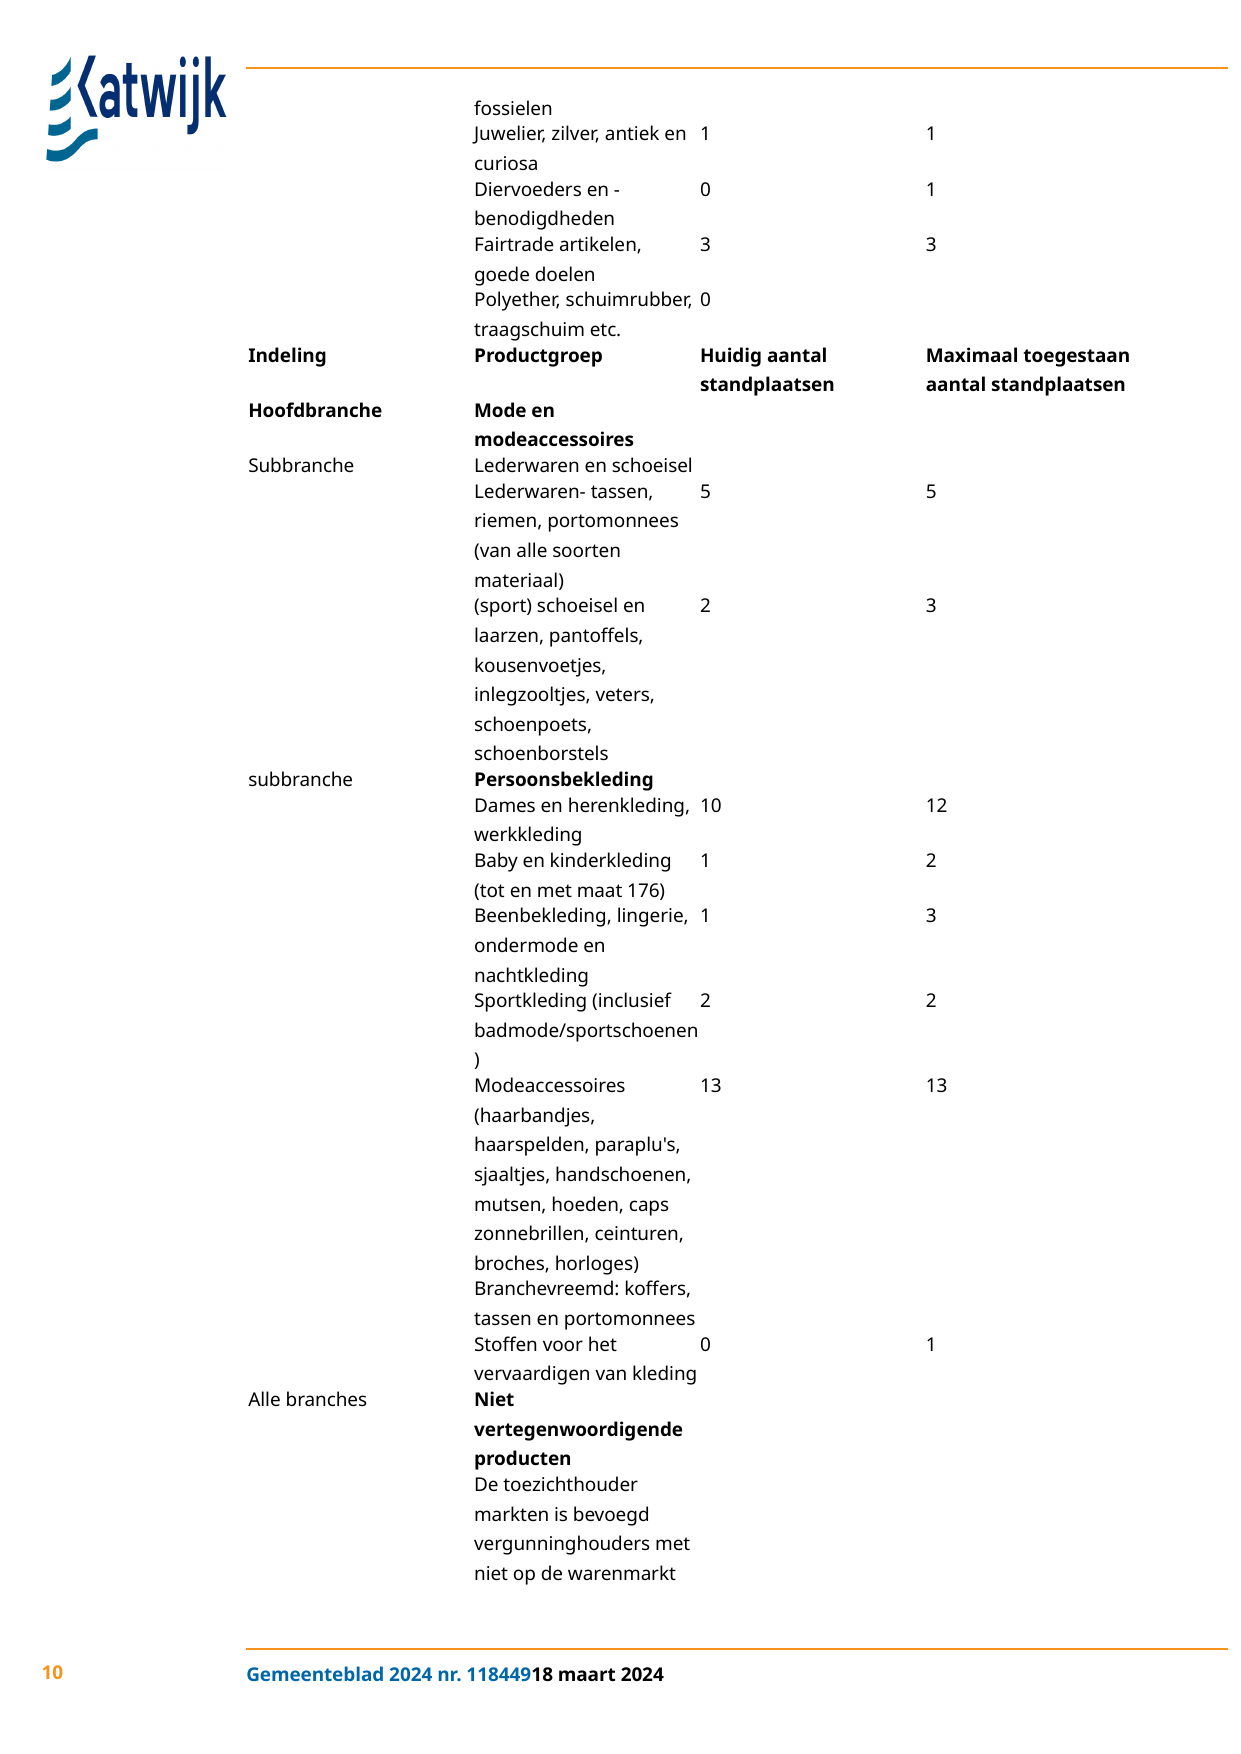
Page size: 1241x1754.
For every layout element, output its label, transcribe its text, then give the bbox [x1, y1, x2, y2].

table_cell 13 [700, 1073, 926, 1276]
table_cell Persoonsbekleding [474, 766, 700, 792]
table_cell 2 [700, 593, 926, 766]
table_cell [926, 766, 1152, 792]
table_cell [700, 1386, 926, 1471]
table_cell Niet vertegenwoordigende producten [474, 1386, 700, 1471]
table_cell 3 [700, 231, 926, 286]
table_cell Modeaccessoires (haarbandjes, haarspelden, paraplu's, sjaaltjes, handschoenen, mutsen, hoeden, caps zonnebrillen, ceinturen, broches, horloges) [474, 1073, 700, 1276]
table_cell 1 [700, 121, 926, 176]
table_cell (sport) schoeisel en laarzen, pantoffels, kousenvoetjes, inlegzooltjes, veters, schoenpoets, schoenborstels [474, 593, 700, 766]
table_cell Indeling [248, 342, 474, 397]
table_cell 1 [700, 903, 926, 987]
table_cell 2 [926, 988, 1152, 1072]
table_cell [700, 766, 926, 792]
table_cell 5 [926, 478, 1152, 593]
table_cell 1 [926, 176, 1152, 231]
table_cell Polyether, schuimrubber, traagschuim etc. [474, 286, 700, 342]
table_cell [926, 453, 1152, 478]
table_cell Lederwaren en schoeisel [474, 453, 700, 478]
table_cell 13 [926, 1073, 1152, 1276]
table_cell Branchevreemd: koffers, tassen en portomonnees [474, 1276, 700, 1331]
table_cell 0 [700, 1331, 926, 1386]
table_cell Juwelier, zilver, antiek en curiosa [474, 121, 700, 176]
table_cell [926, 1471, 1152, 1586]
table_cell 0 [700, 176, 926, 231]
table_cell 2 [700, 988, 926, 1072]
table_cell Huidig aantal standplaatsen [700, 342, 926, 397]
table_cell Hoofdbranche [248, 397, 474, 452]
table_cell Stoffen voor het vervaardigen van kleding [474, 1331, 700, 1386]
table_cell [926, 95, 1152, 121]
table_cell 5 [700, 478, 926, 593]
table_cell Dames en herenkleding, werkkleding [474, 792, 700, 847]
table_cell [700, 95, 926, 121]
table_cell Diervoeders en -benodigdheden [474, 176, 700, 231]
table_cell Sportkleding (inclusief badmode/sportschoenen) [474, 988, 700, 1072]
table_cell Mode en modeaccessoires [474, 397, 700, 452]
table_cell 3 [926, 903, 1152, 987]
table_cell fossielen [474, 95, 700, 121]
table_cell Lederwaren- tassen, riemen, portomonnees (van alle soorten materiaal) [474, 478, 700, 593]
table_cell Alle branches [248, 1386, 474, 1586]
table_cell 1 [926, 121, 1152, 176]
table_cell Beenbekleding, lingerie, ondermode en nachtkleding [474, 903, 700, 987]
table_cell 2 [926, 847, 1152, 903]
table_cell [700, 397, 926, 452]
table_cell 10 [700, 792, 926, 847]
table_cell 1 [700, 847, 926, 903]
table_cell Baby en kinderkleding (tot en met maat 176) [474, 847, 700, 903]
table_cell De toezichthouder markten is bevoegd vergunninghouders met niet op de warenmarkt [474, 1471, 700, 1586]
table_cell Productgroep [474, 342, 700, 397]
table_cell 0 [700, 286, 926, 342]
table_cell 1 [926, 1331, 1152, 1386]
table_cell Fairtrade artikelen, goede doelen [474, 231, 700, 286]
table_cell [248, 95, 474, 342]
table_cell [926, 1386, 1152, 1471]
table_cell 3 [926, 231, 1152, 286]
table_cell [700, 453, 926, 478]
table_cell [700, 1276, 926, 1331]
table_cell [926, 397, 1152, 452]
table_cell Maximaal toegestaan aantal standplaatsen [926, 342, 1152, 397]
table_cell subbranche [248, 766, 474, 1386]
table_cell [700, 1471, 926, 1586]
table_cell 3 [926, 593, 1152, 766]
picture [41, 47, 231, 172]
table_cell 12 [926, 792, 1152, 847]
table_cell [926, 286, 1152, 342]
table_cell Subbranche [248, 453, 474, 766]
table_cell [926, 1276, 1152, 1331]
